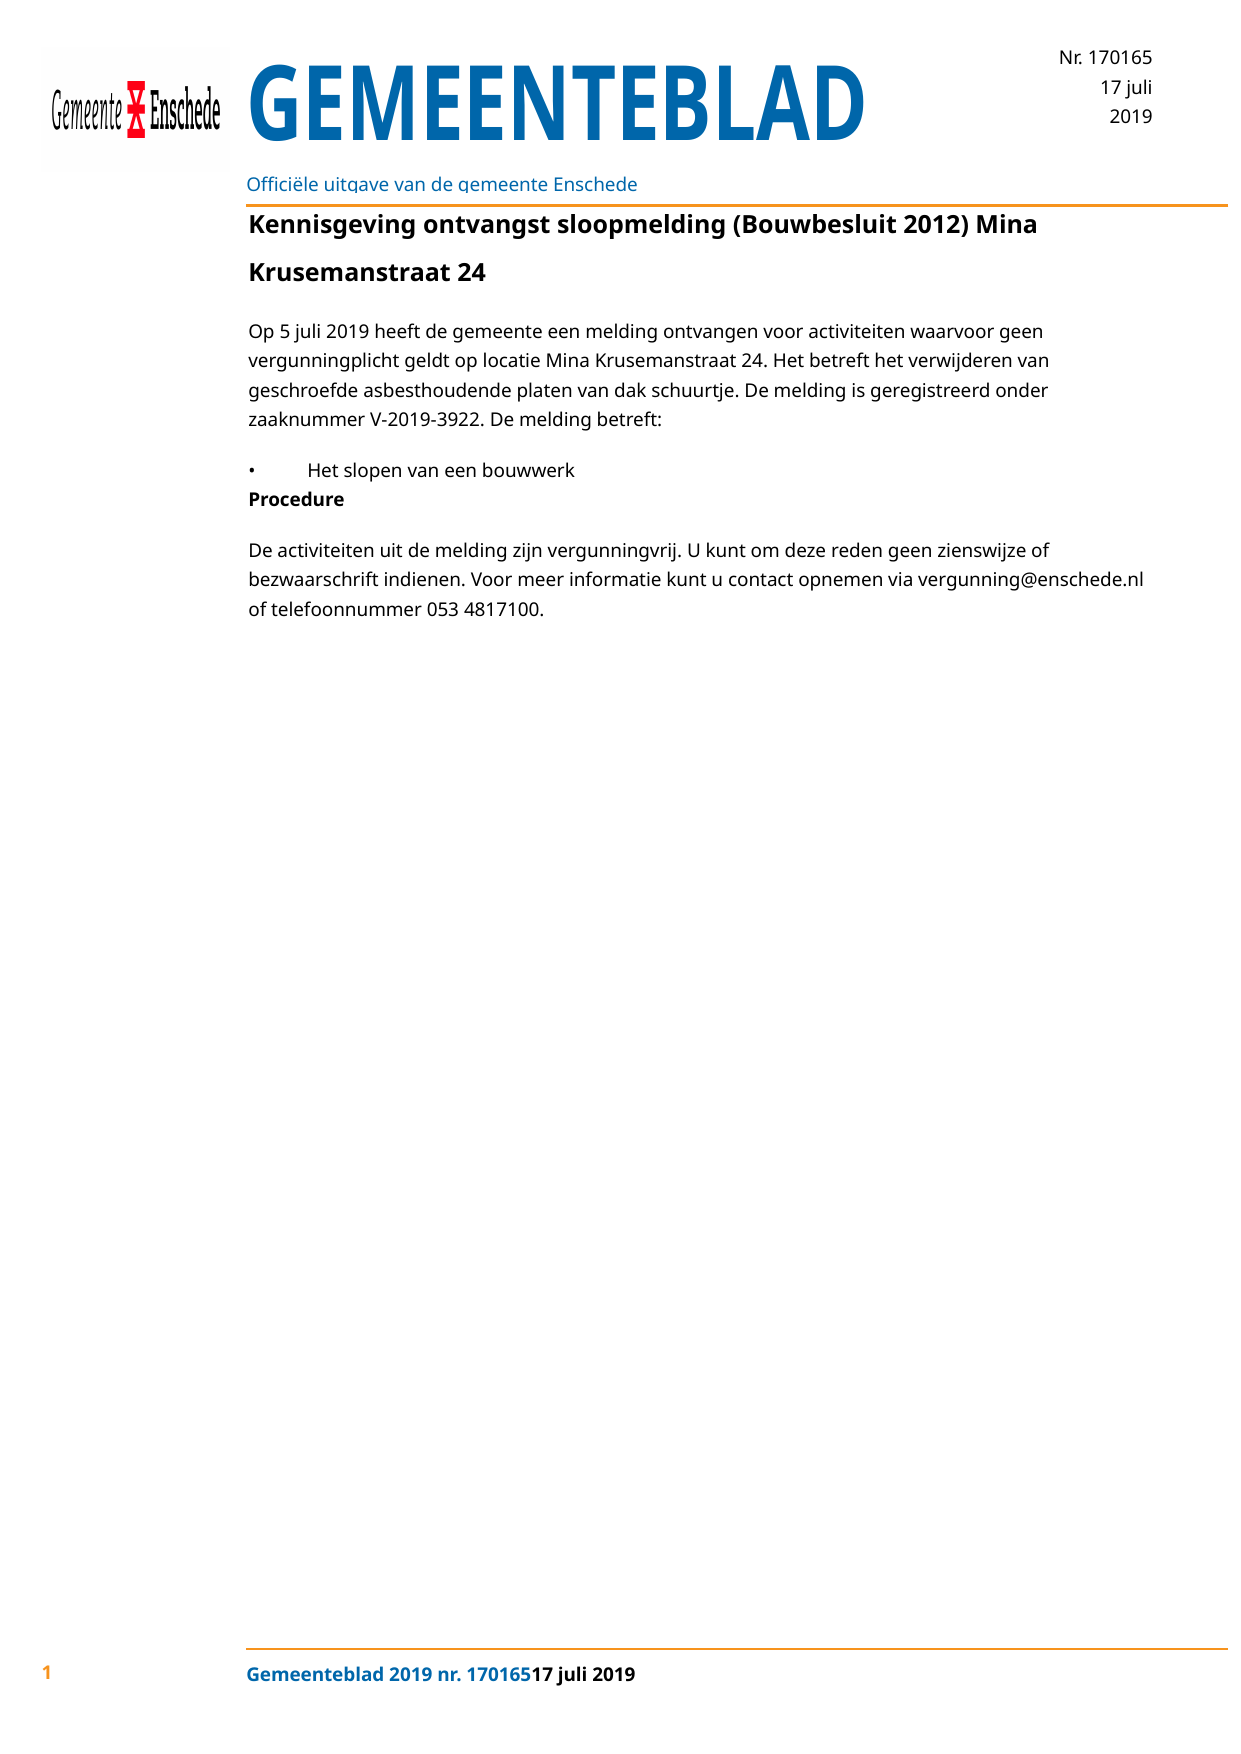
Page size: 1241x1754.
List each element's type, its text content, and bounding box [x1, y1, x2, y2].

text De activiteiten uit de melding zijn vergunningvrij. U kunt om deze reden geen zienswijze of bezwaarschrift indienen. Voor meer informatie kunt u contact opnemen via vergunning@enschede.nl of telefoonnummer 053 4817100. [248, 537, 1152, 622]
text Kennisgeving ontvangst sloopmelding (Bouwbesluit 2012) Mina Krusemanstraat 24 [248, 207, 1152, 288]
picture [41, 47, 231, 172]
list Het slopen van een bouwwerk [248, 457, 1152, 483]
text Procedure [248, 487, 1152, 512]
text Op 5 juli 2019 heeft de gemeente een melding ontvangen voor activiteiten waarvoor geen vergunningplicht geldt op locatie Mina Krusemanstraat 24. Het betreft het verwijderen van geschroefde asbesthoudende platen van dak schuurtje. De melding is geregistreerd onder zaaknummer V-2019-3922. De melding betreft: [248, 318, 1152, 432]
